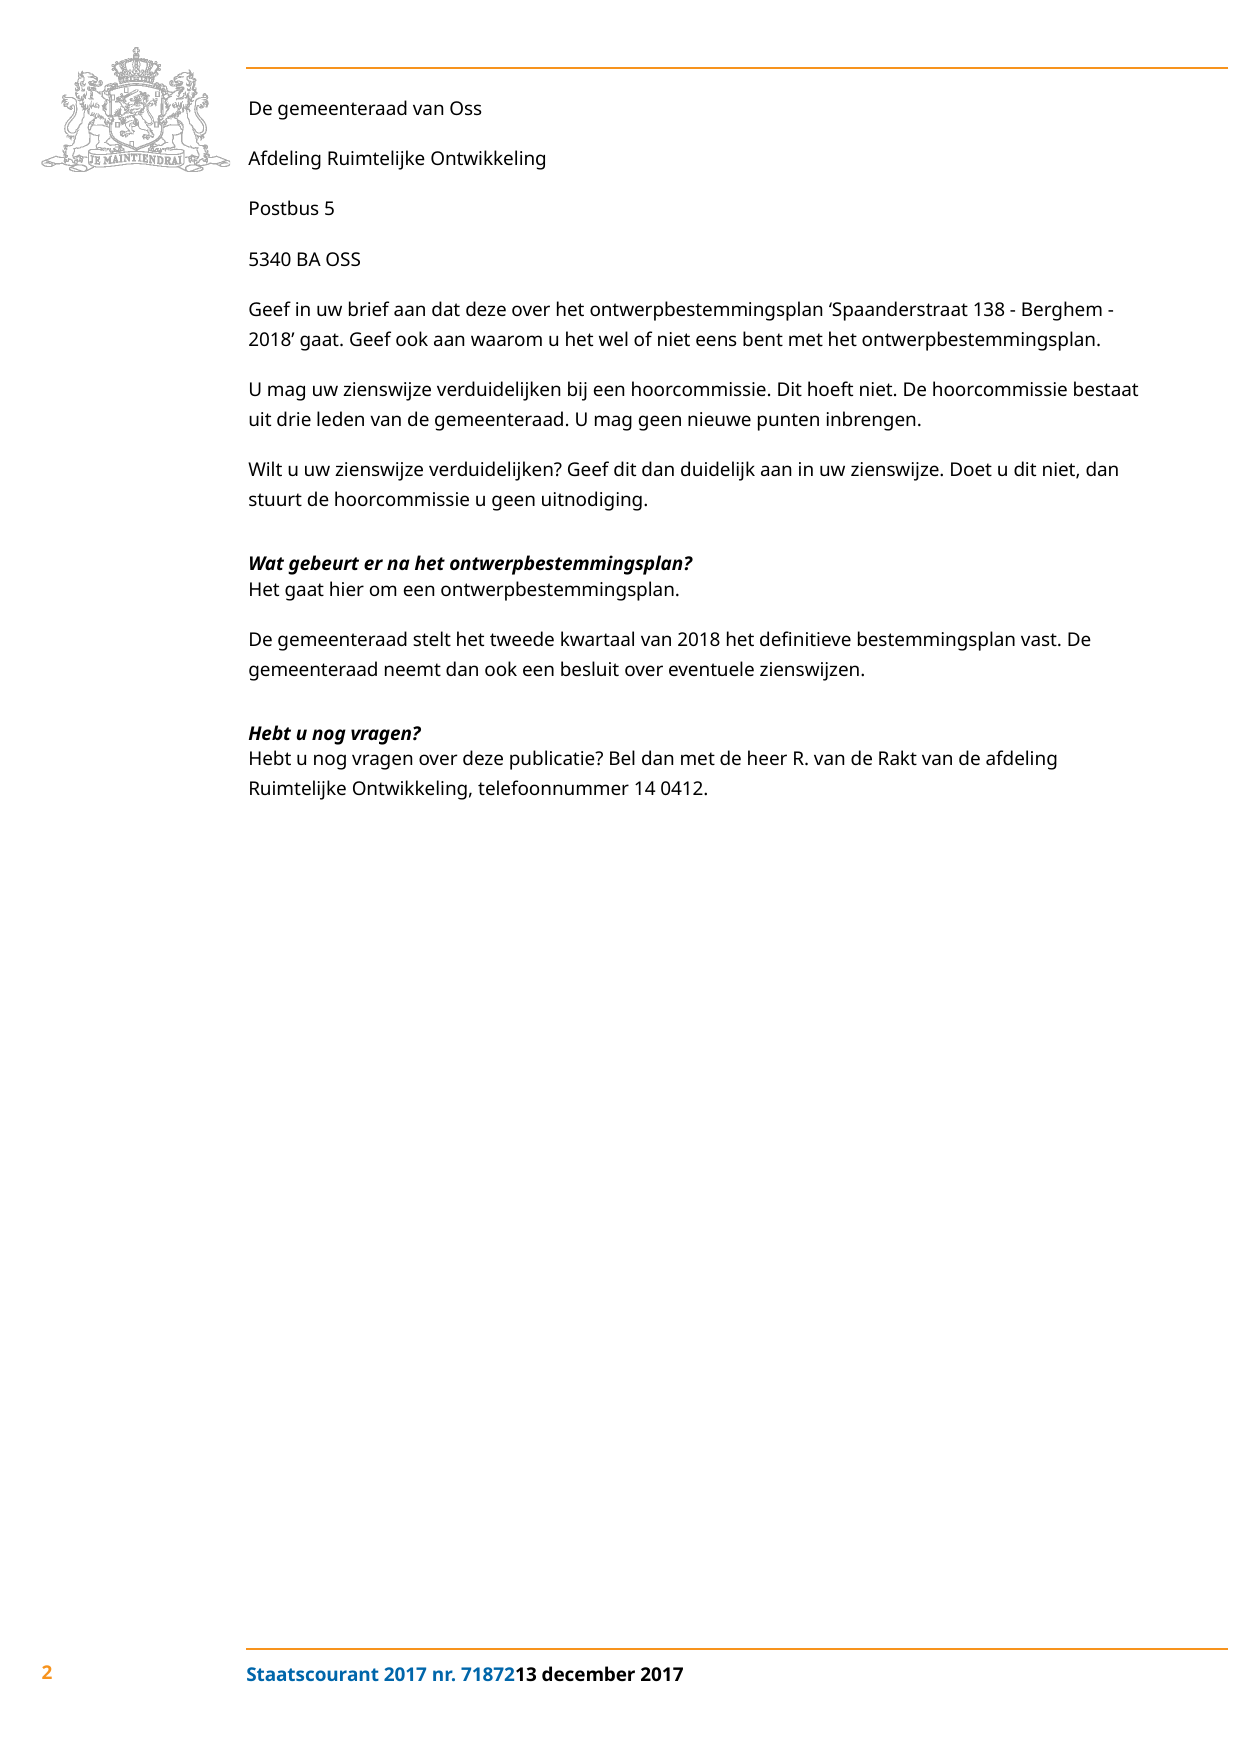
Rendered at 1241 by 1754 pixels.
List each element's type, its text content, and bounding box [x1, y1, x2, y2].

text Afdeling Ruimtelijke Ontwikkeling [248, 145, 1152, 171]
text Wilt u uw zienswijze verduidelijken? Geef dit dan duidelijk aan in uw zienswijze. Doet u dit niet, dan stuurt de hoorcommissie u geen uitnodiging. [248, 456, 1152, 512]
picture [41, 47, 231, 172]
text De gemeenteraad stelt het tweede kwartaal van 2018 het definitieve bestemmingsplan vast. De gemeenteraad neemt dan ook een besluit over eventuele zienswijzen. [248, 626, 1152, 681]
text Geef in uw brief aan dat deze over het ontwerpbestemmingsplan ‘Spaanderstraat 138 - Berghem - 2018’ gaat. Geef ook aan waarom u het wel of niet eens bent met het ontwerpbestemmingsplan. [248, 296, 1152, 352]
text Wat gebeurt er na het ontwerpbestemmingsplan? [248, 550, 1152, 576]
text De gemeenteraad van Oss [248, 95, 1152, 121]
text 5340 BA OSS [248, 246, 1152, 272]
text Postbus 5 [248, 196, 1152, 221]
text Het gaat hier om een ontwerpbestemmingsplan. [248, 576, 1152, 601]
text Hebt u nog vragen? [248, 720, 1152, 745]
text Hebt u nog vragen over deze publicatie? Bel dan met de heer R. van de Rakt van de afdeling Ruimtelijke Ontwikkeling, telefoonnummer 14 0412. [248, 745, 1152, 801]
text U mag uw zienswijze verduidelijken bij een hoorcommissie. Dit hoeft niet. De hoorcommissie bestaat uit drie leden van de gemeenteraad. U mag geen nieuwe punten inbrengen. [248, 376, 1152, 432]
